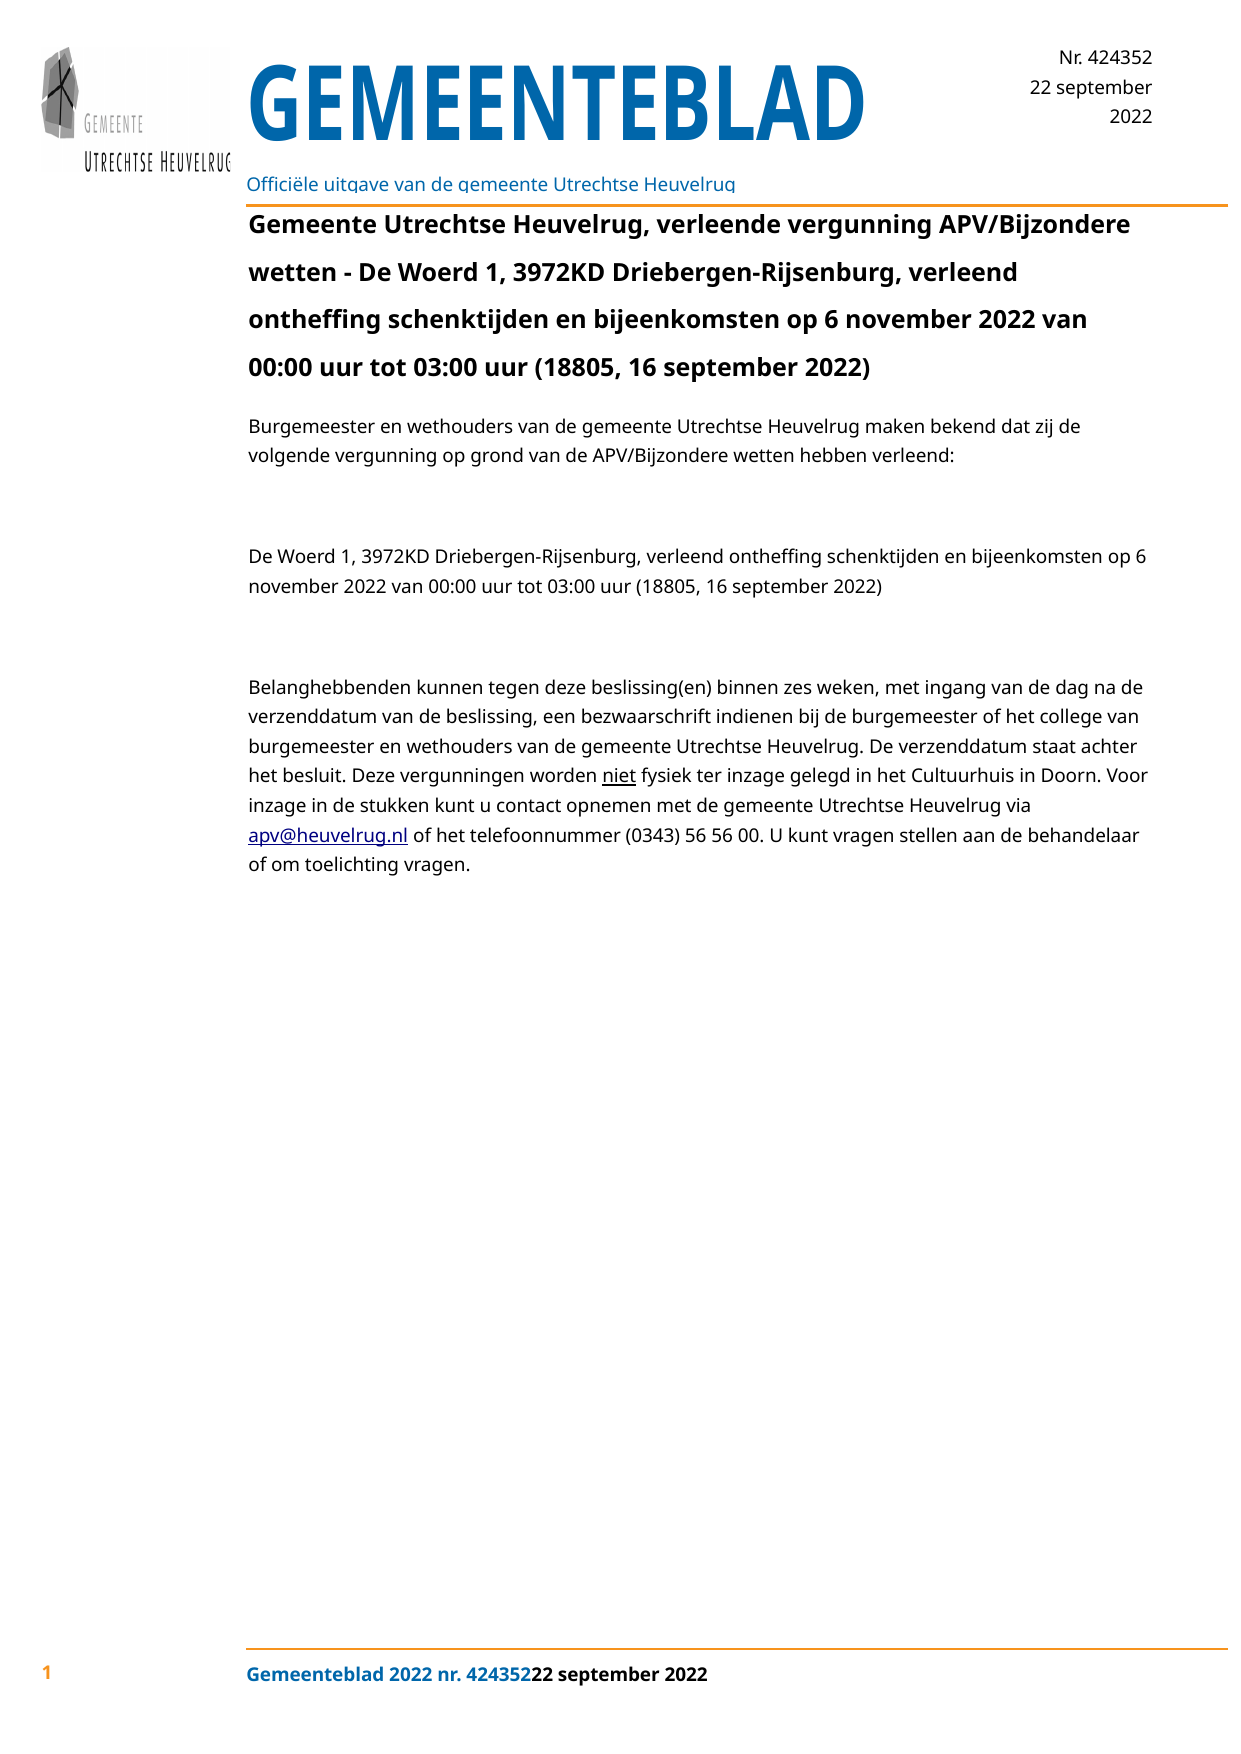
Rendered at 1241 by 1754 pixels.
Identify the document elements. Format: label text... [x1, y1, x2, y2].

text Gemeente Utrechtse Heuvelrug, verleende vergunning APV/Bijzondere wetten - De Woerd 1, 3972KD Driebergen-Rijsenburg, verleend ontheffing schenktijden en bijeenkomsten op 6 november 2022 van 00:00 uur tot 03:00 uur (18805, 16 september 2022) [248, 207, 1152, 384]
text Burgemeester en wethouders van de gemeente Utrechtse Heuvelrug maken bekend dat zij de volgende vergunning op grond van de APV/Bijzondere wetten hebben verleend: [248, 413, 1152, 468]
text De Woerd 1, 3972KD Driebergen-Rijsenburg, verleend ontheffing schenktijden en bijeenkomsten op 6 november 2022 van 00:00 uur tot 03:00 uur (18805, 16 september 2022) [248, 543, 1152, 599]
picture [41, 47, 231, 172]
text Belanghebbenden kunnen tegen deze beslissing(en) binnen zes weken, met ingang van de dag na de verzenddatum van de beslissing, een bezwaarschrift indienen bij de burgemeester of het college van burgemeester en wethouders van de gemeente Utrechtse Heuvelrug. De verzenddatum staat achter het besluit. Deze vergunningen worden niet fysiek ter inzage gelegd in het Cultuurhuis in Doorn. Voor inzage in de stukken kunt u contact opnemen met de gemeente Utrechtse Heuvelrug via apv@heuvelrug.nl of het telefoonnummer (0343) 56 56 00. U kunt vragen stellen aan de behandelaar of om toelichting vragen. [248, 674, 1152, 877]
